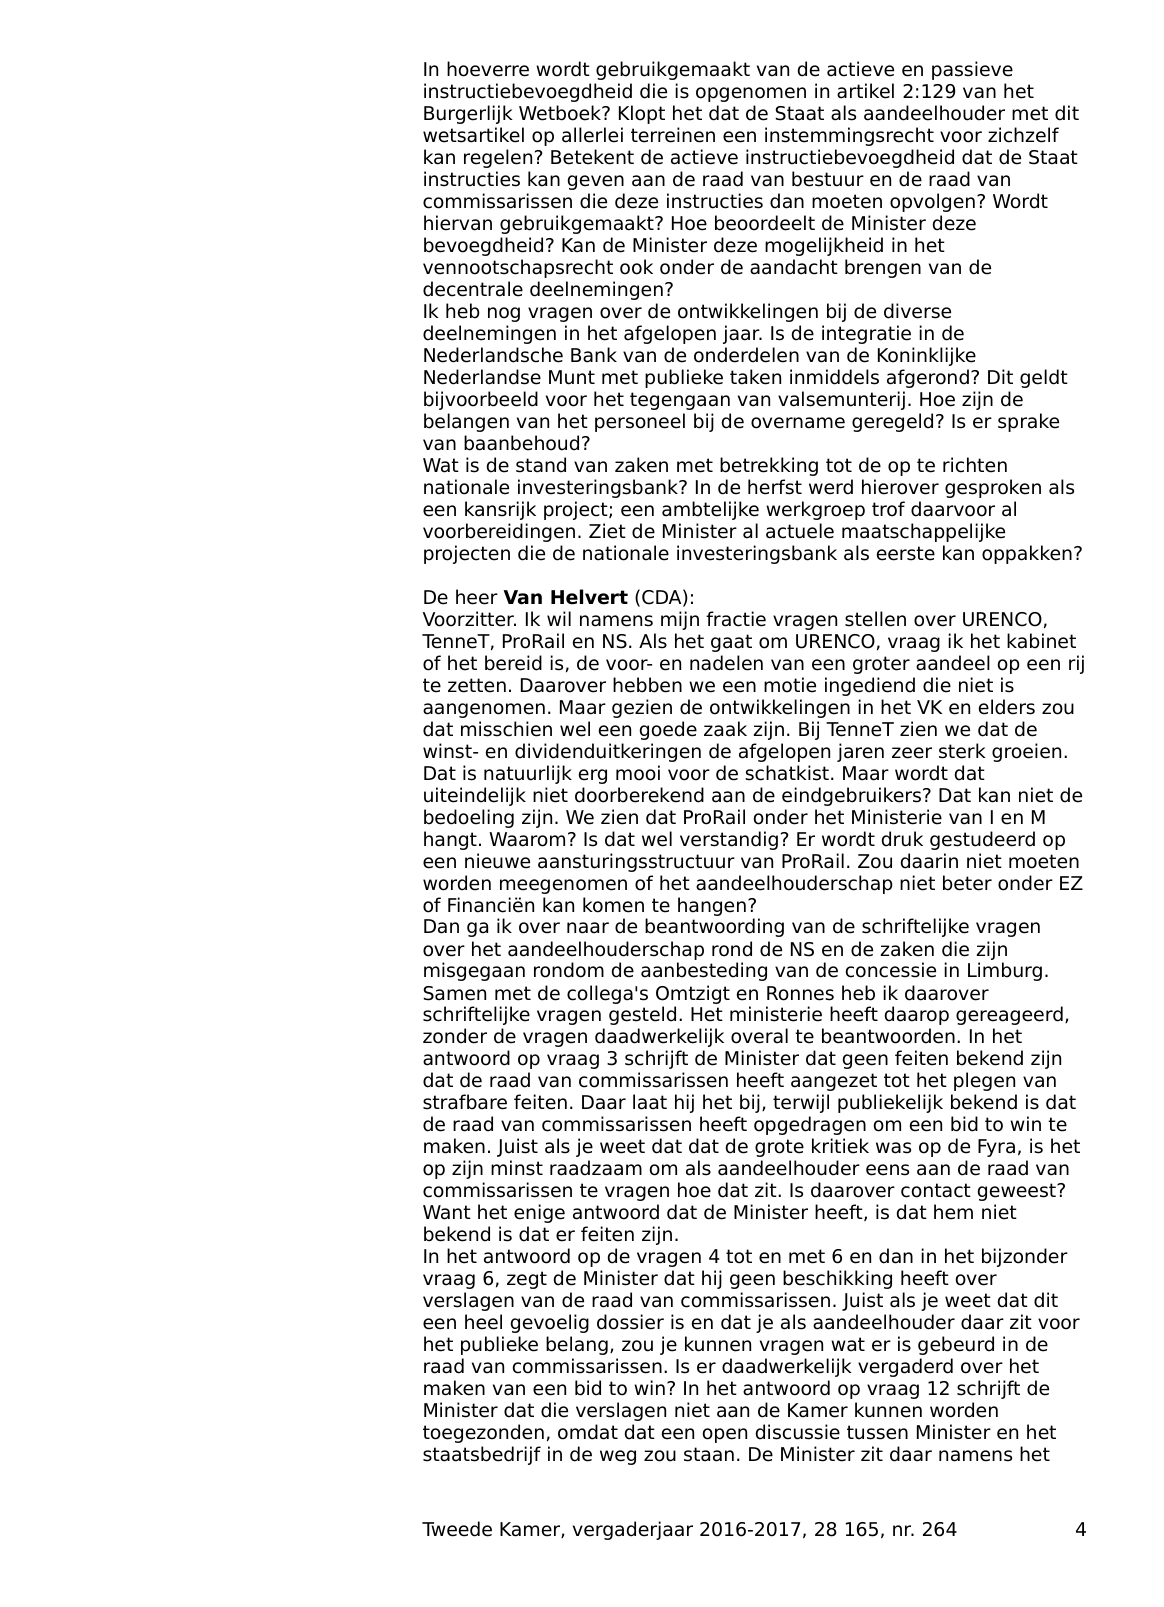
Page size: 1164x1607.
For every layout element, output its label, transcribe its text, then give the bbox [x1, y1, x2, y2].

text In het antwoord op de vragen 4 tot en met 6 en dan in het bijzonder vraag 6, zegt de Minister dat hij geen beschikking heeft over verslagen van de raad van commissarissen. Juist als je weet dat dit een heel gevoelig dossier is en dat je als aandeelhouder daar zit voor het publieke belang, zou je kunnen vragen wat er is gebeurd in de raad van commissarissen. Is er daadwerkelijk vergaderd over het maken van een bid to win? In het antwoord op vraag 12 schrijft de Minister dat die verslagen niet aan de Kamer kunnen worden toegezonden, omdat dat een open discussie tussen Minister en het staatsbedrijf in de weg zou staan. De Minister zit daar namens het [422, 1246, 1087, 1466]
text Voorzitter. Ik wil namens mijn fractie vragen stellen over URENCO, TenneT, ProRail en NS. Als het gaat om URENCO, vraag ik het kabinet of het bereid is, de voor- en nadelen van een groter aandeel op een rij te zetten. Daarover hebben we een motie ingediend die niet is aangenomen. Maar gezien de ontwikkelingen in het VK en elders zou dat misschien wel een goede zaak zijn. Bij TenneT zien we dat de winst- en dividenduitkeringen de afgelopen jaren zeer sterk groeien. Dat is natuurlijk erg mooi voor de schatkist. Maar wordt dat uiteindelijk niet doorberekend aan de eindgebruikers? Dat kan niet de bedoeling zijn. We zien dat ProRail onder het Ministerie van I en M hangt. Waarom? Is dat wel verstandig? Er wordt druk gestudeerd op een nieuwe aansturingsstructuur van ProRail. Zou daarin niet moeten worden meegenomen of het aandeelhouderschap niet beter onder EZ of Financiën kan komen te hangen? [422, 609, 1087, 916]
text De heer Van Helvert (CDA): [422, 587, 1087, 609]
text Wat is de stand van zaken met betrekking tot de op te richten nationale investeringsbank? In de herfst werd hierover gesproken als een kansrijk project; een ambtelijke werkgroep trof daarvoor al voorbereidingen. Ziet de Minister al actuele maatschappelijke projecten die de nationale investeringsbank als eerste kan oppakken? [422, 455, 1087, 564]
text Dan ga ik over naar de beantwoording van de schriftelijke vragen over het aandeelhouderschap rond de NS en de zaken die zijn misgegaan rondom de aanbesteding van de concessie in Limburg. Samen met de collega's Omtzigt en Ronnes heb ik daarover schriftelijke vragen gesteld. Het ministerie heeft daarop gereageerd, zonder de vragen daadwerkelijk overal te beantwoorden. In het antwoord op vraag 3 schrijft de Minister dat geen feiten bekend zijn dat de raad van commissarissen heeft aangezet tot het plegen van strafbare feiten. Daar laat hij het bij, terwijl publiekelijk bekend is dat de raad van commissarissen heeft opgedragen om een bid to win te maken. Juist als je weet dat dat de grote kritiek was op de Fyra, is het op zijn minst raadzaam om als aandeelhouder eens aan de raad van commissarissen te vragen hoe dat zit. Is daarover contact geweest? Want het enige antwoord dat de Minister heeft, is dat hem niet bekend is dat er feiten zijn. [422, 916, 1087, 1246]
text In hoeverre wordt gebruikgemaakt van de actieve en passieve instructiebevoegdheid die is opgenomen in artikel 2:129 van het Burgerlijk Wetboek? Klopt het dat de Staat als aandeelhouder met dit wetsartikel op allerlei terreinen een instemmingsrecht voor zichzelf kan regelen? Betekent de actieve instructiebevoegdheid dat de Staat instructies kan geven aan de raad van bestuur en de raad van commissarissen die deze instructies dan moeten opvolgen? Wordt hiervan gebruikgemaakt? Hoe beoordeelt de Minister deze bevoegdheid? Kan de Minister deze mogelijkheid in het vennootschapsrecht ook onder de aandacht brengen van de decentrale deelnemingen? [422, 59, 1087, 301]
text Ik heb nog vragen over de ontwikkelingen bij de diverse deelnemingen in het afgelopen jaar. Is de integratie in de Nederlandsche Bank van de onderdelen van de Koninklijke Nederlandse Munt met publieke taken inmiddels afgerond? Dit geldt bijvoorbeeld voor het tegengaan van valsemunterij. Hoe zijn de belangen van het personeel bij de overname geregeld? Is er sprake van baanbehoud? [422, 301, 1087, 455]
